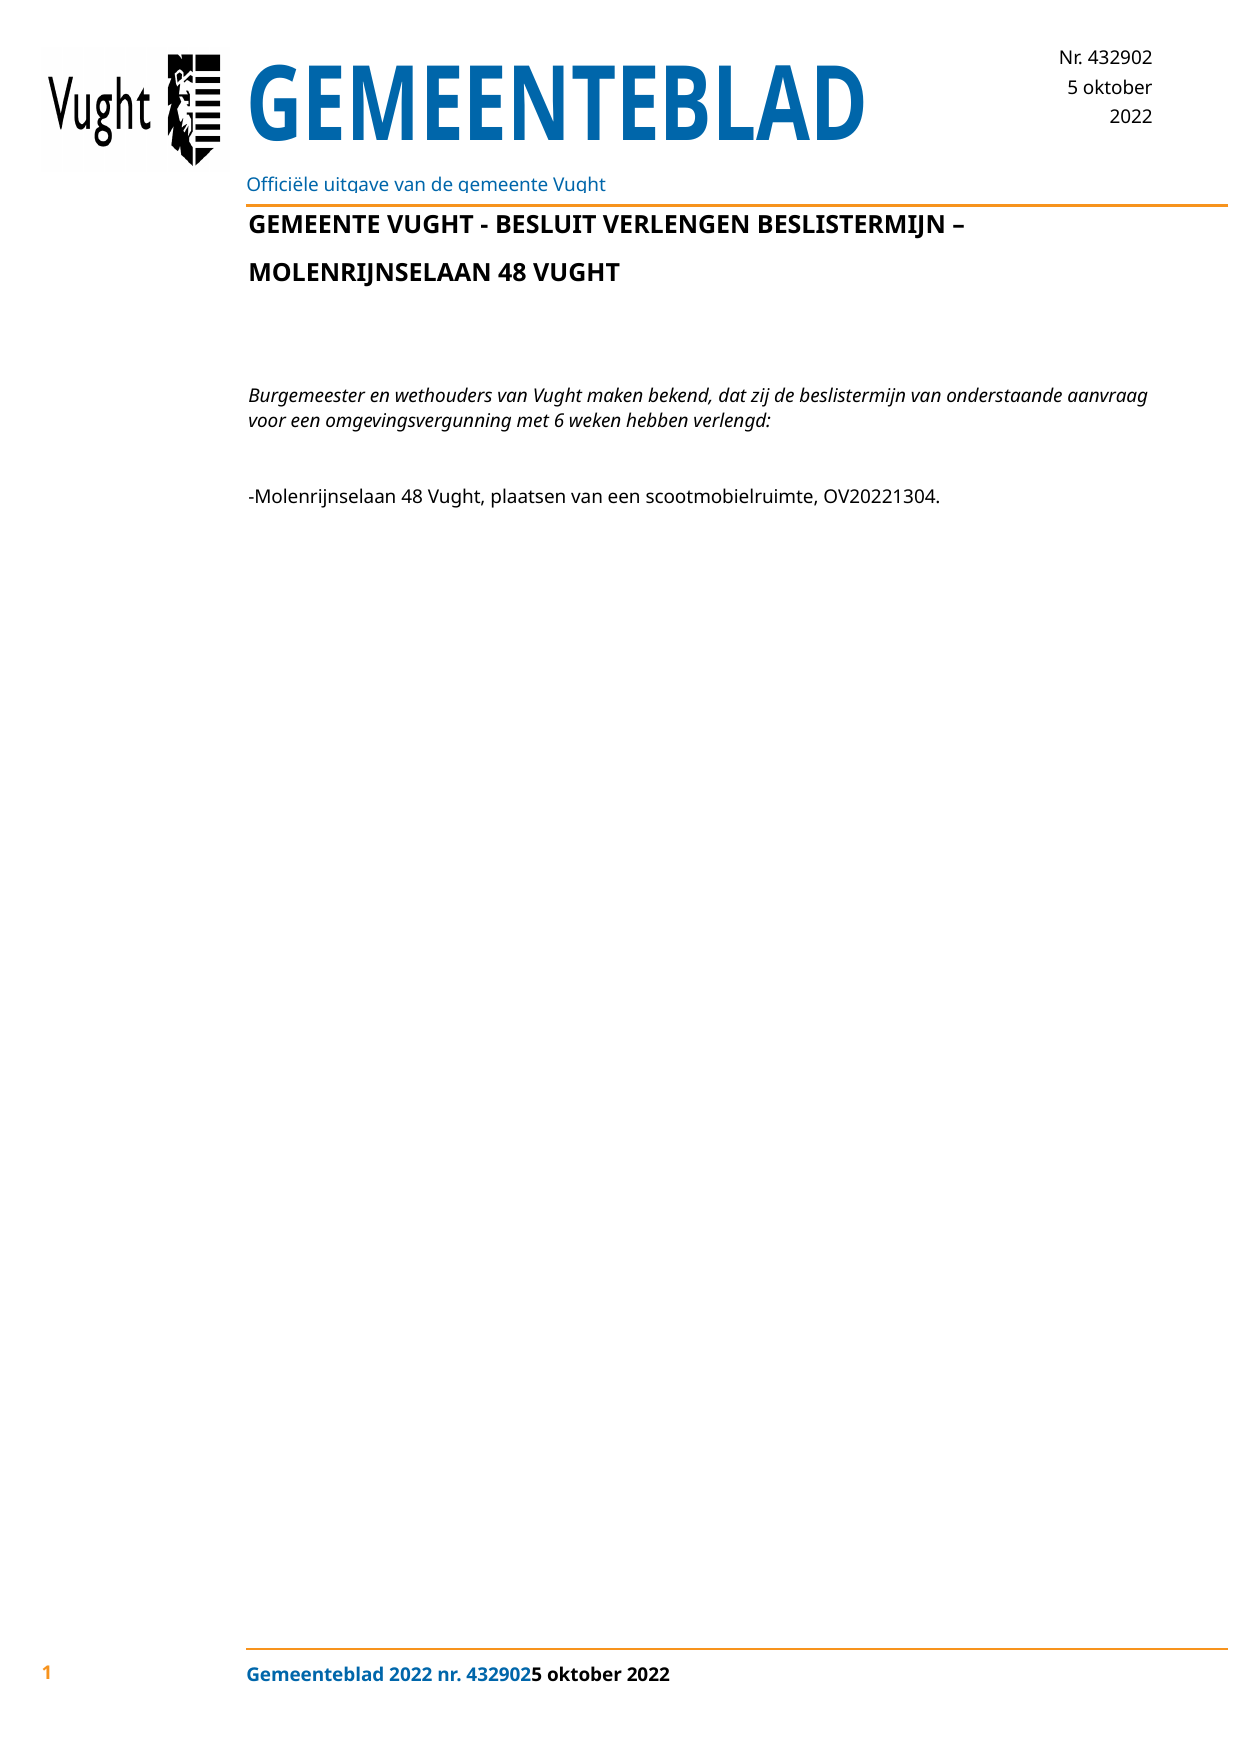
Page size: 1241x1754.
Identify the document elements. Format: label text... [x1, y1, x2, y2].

picture [41, 47, 231, 172]
text -Molenrijnselaan 48 Vught, plaatsen van een scootmobielruimte, OV20221304. [248, 484, 1152, 509]
text GEMEENTE VUGHT - BESLUIT VERLENGEN BESLISTERMIJN – MOLENRIJNSELAAN 48 VUGHT [248, 207, 1152, 288]
text Burgemeester en wethouders van Vught maken bekend, dat zij de beslistermijn van onderstaande aanvraag voor een omgevingsvergunning met 6 weken hebben verlengd: [248, 382, 1152, 433]
